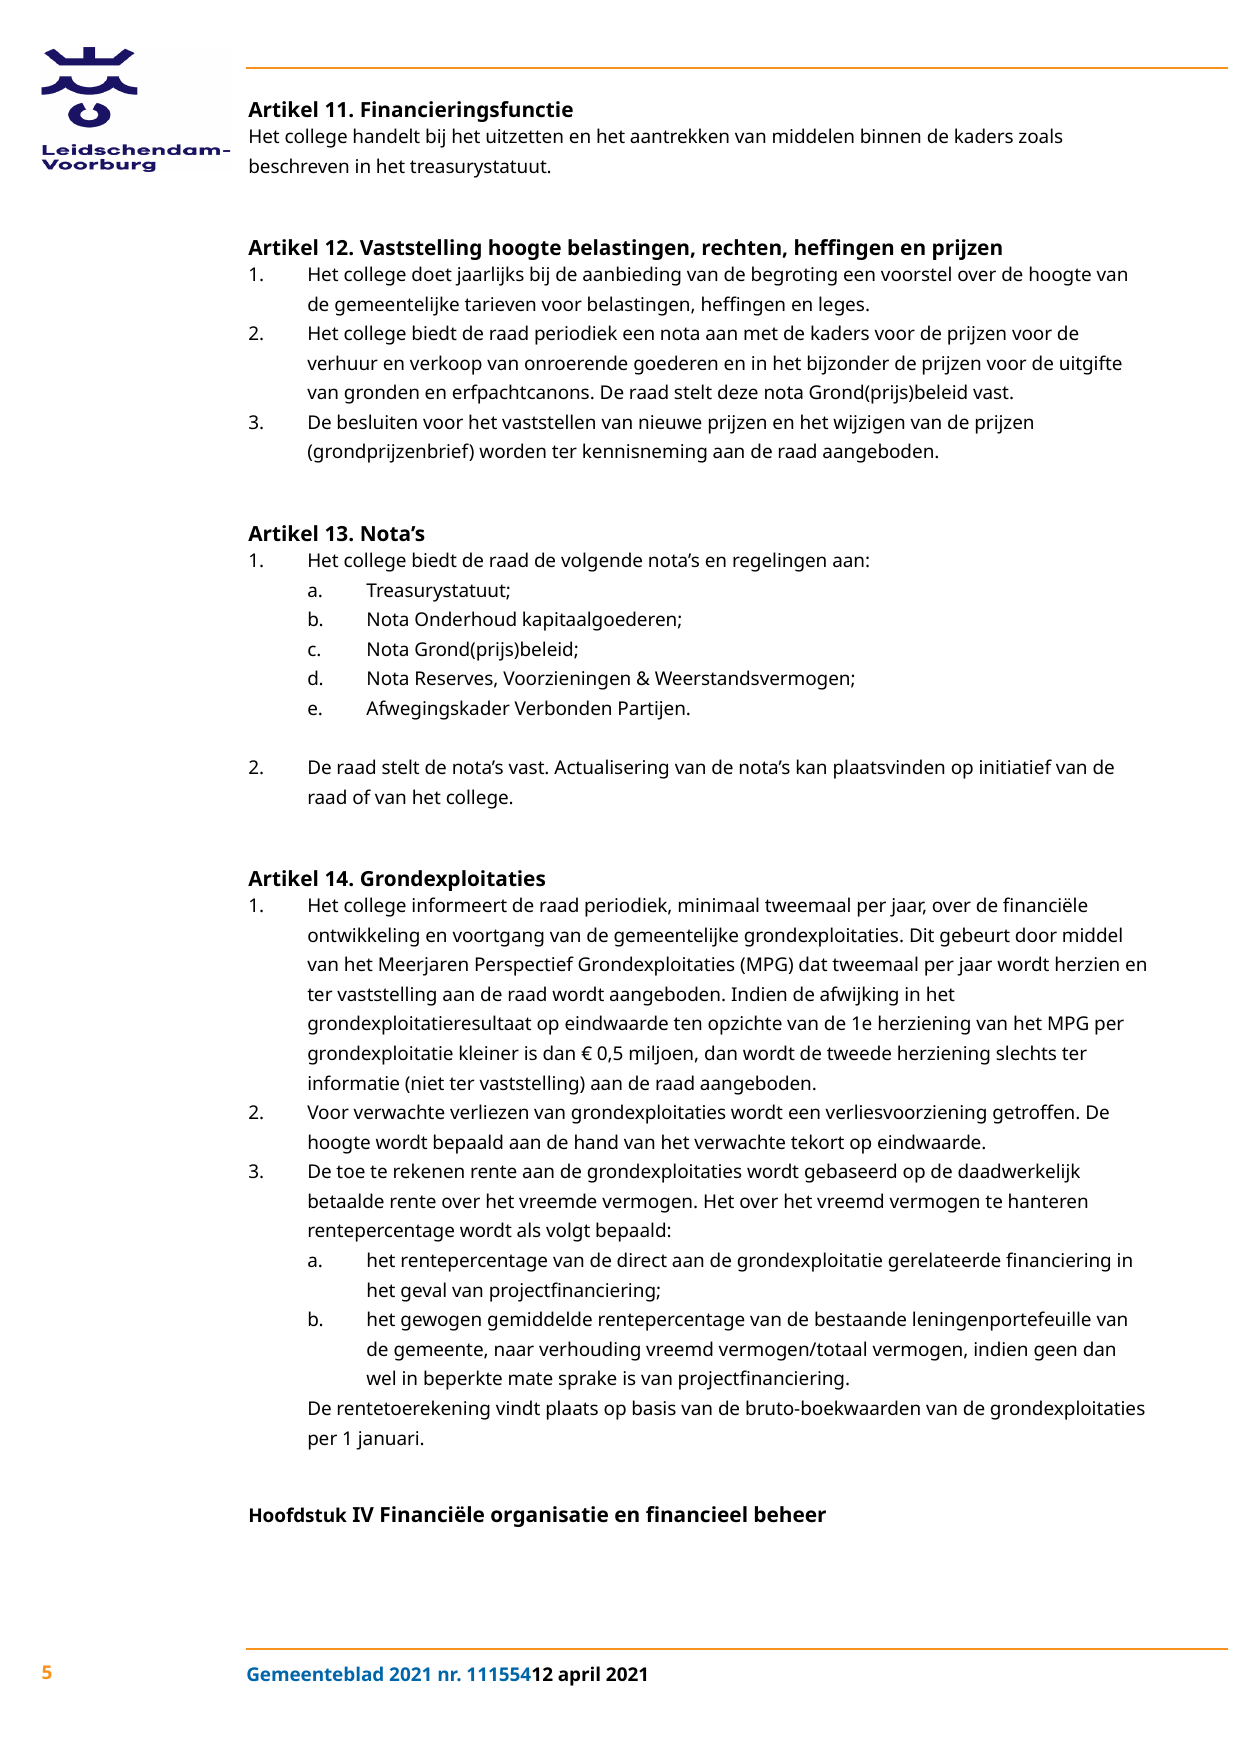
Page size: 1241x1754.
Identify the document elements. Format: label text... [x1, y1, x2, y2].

list Het college doet jaarlijks bij de aanbieding van de begroting een voorstel over de hoogte van de gemeentelijke tarieven voor belastingen, heffingen en leges. [248, 261, 1152, 317]
list Het college informeert de raad periodiek, minimaal tweemaal per jaar, over de financiële ontwikkeling en voortgang van de gemeentelijke grondexploitaties. Dit gebeurt door middel van het Meerjaren Perspectief Grondexploitaties (MPG) dat tweemaal per jaar wordt herzien en ter vaststelling aan de raad wordt aangeboden. Indien de afwijking in het grondexploitatieresultaat op eindwaarde ten opzichte van de 1e herziening van het MPG per grondexploitatie kleiner is dan € 0,5 miljoen, dan wordt de tweede herziening slechts ter informatie (niet ter vaststelling) aan de raad aangeboden. [248, 892, 1152, 1096]
list De rentetoerekening vindt plaats op basis van de bruto-boekwaarden van de grondexploitaties per 1 januari. [248, 1395, 1152, 1451]
list het gewogen gemiddelde rentepercentage van de bestaande leningenportefeuille van de gemeente, naar verhouding vreemd vermogen/totaal vermogen, indien geen dan wel in beperkte mate sprake is van projectfinanciering. [307, 1306, 1152, 1391]
text Artikel 11. Financieringsfunctie [248, 95, 1152, 123]
text Hoofdstuk IV Financiële organisatie en financieel beheer [248, 1500, 1152, 1528]
list Het college biedt de raad periodiek een nota aan met de kaders voor de prijzen voor de verhuur en verkoop van onroerende goederen en in het bijzonder de prijzen voor de uitgifte van gronden en erfpachtcanons. De raad stelt deze nota Grond(prijs)beleid vast. [248, 320, 1152, 405]
list Nota Reserves, Voorzieningen & Weerstandsvermogen; [307, 666, 1152, 691]
list Treasurystatuut; [307, 577, 1152, 602]
text Het college handelt bij het uitzetten en het aantrekken van middelen binnen de kaders zoals beschreven in het treasurystatuut. [248, 123, 1152, 178]
list Het college biedt de raad de volgende nota’s en regelingen aan: [248, 547, 1152, 573]
text Artikel 13. Nota’s [248, 519, 1152, 547]
list De raad stelt de nota’s vast. Actualisering van de nota’s kan plaatsvinden op initiatief van de raad of van het college. [248, 754, 1152, 809]
list De toe te rekenen rente aan de grondexploitaties wordt gebaseerd op de daadwerkelijk betaalde rente over het vreemde vermogen. Het over het vreemd vermogen te hanteren rentepercentage wordt als volgt bepaald: [248, 1158, 1152, 1243]
list Afwegingskader Verbonden Partijen. [307, 695, 1152, 721]
list het rentepercentage van de direct aan de grondexploitatie gerelateerde financiering in het geval van projectfinanciering; [307, 1247, 1152, 1303]
list Nota Grond(prijs)beleid; [307, 636, 1152, 662]
list De besluiten voor het vaststellen van nieuwe prijzen en het wijzigen van de prijzen (grondprijzenbrief) worden ter kennisneming aan de raad aangeboden. [248, 409, 1152, 464]
text Artikel 14. Grondexploitaties [248, 864, 1152, 892]
list Nota Onderhoud kapitaalgoederen; [307, 606, 1152, 632]
picture [41, 47, 231, 172]
list Voor verwachte verliezen van grondexploitaties wordt een verliesvoorziening getroffen. De hoogte wordt bepaald aan de hand van het verwachte tekort op eindwaarde. [248, 1099, 1152, 1155]
text Artikel 12. Vaststelling hoogte belastingen, rechten, heffingen en prijzen [248, 233, 1152, 261]
